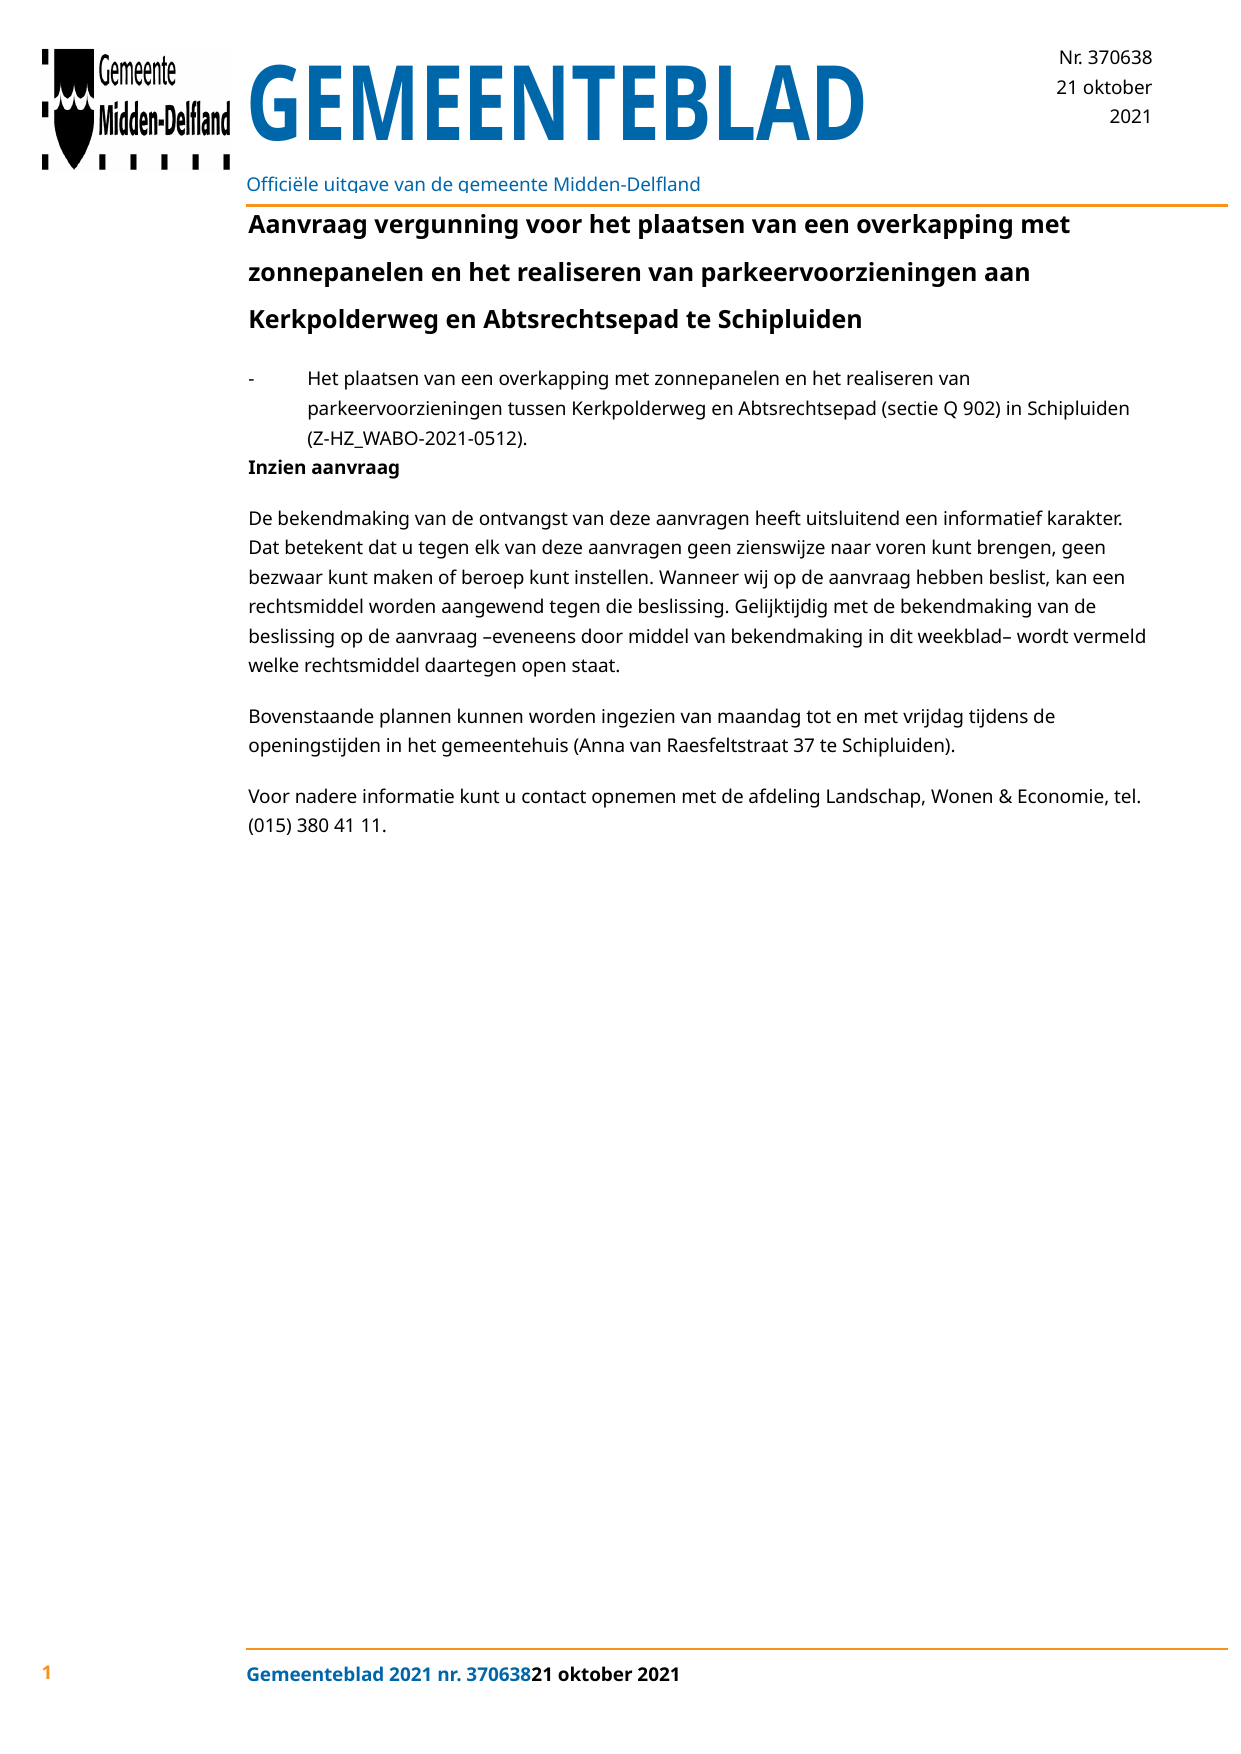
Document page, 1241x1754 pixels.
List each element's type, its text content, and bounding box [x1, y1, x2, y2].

picture [41, 47, 231, 172]
list Het plaatsen van een overkapping met zonnepanelen en het realiseren van parkeervoorzieningen tussen Kerkpolderweg en Abtsrechtsepad (sectie Q 902) in Schipluiden (Z-HZ_WABO-2021-0512). [248, 366, 1152, 450]
text Inzien aanvraag [248, 454, 1152, 480]
text Bovenstaande plannen kunnen worden ingezien van maandag tot en met vrijdag tijdens de openingstijden in het gemeentehuis (Anna van Raesfeltstraat 37 te Schipluiden). [248, 703, 1152, 758]
text Aanvraag vergunning voor het plaatsen van een overkapping met zonnepanelen en het realiseren van parkeervoorzieningen aan Kerkpolderweg en Abtsrechtsepad te Schipluiden [248, 207, 1152, 336]
text Voor nadere informatie kunt u contact opnemen met de afdeling Landschap, Wonen & Economie, tel. (015) 380 41 11. [248, 783, 1152, 838]
text De bekendmaking van de ontvangst van deze aanvragen heeft uitsluitend een informatief karakter. Dat betekent dat u tegen elk van deze aanvragen geen zienswijze naar voren kunt brengen, geen bezwaar kunt maken of beroep kunt instellen. Wanneer wij op de aanvraag hebben beslist, kan een rechtsmiddel worden aangewend tegen die beslissing. Gelijktijdig met de bekendmaking van de beslissing op de aanvraag –eveneens door middel van bekendmaking in dit weekblad– wordt vermeld welke rechtsmiddel daartegen open staat. [248, 505, 1152, 678]
